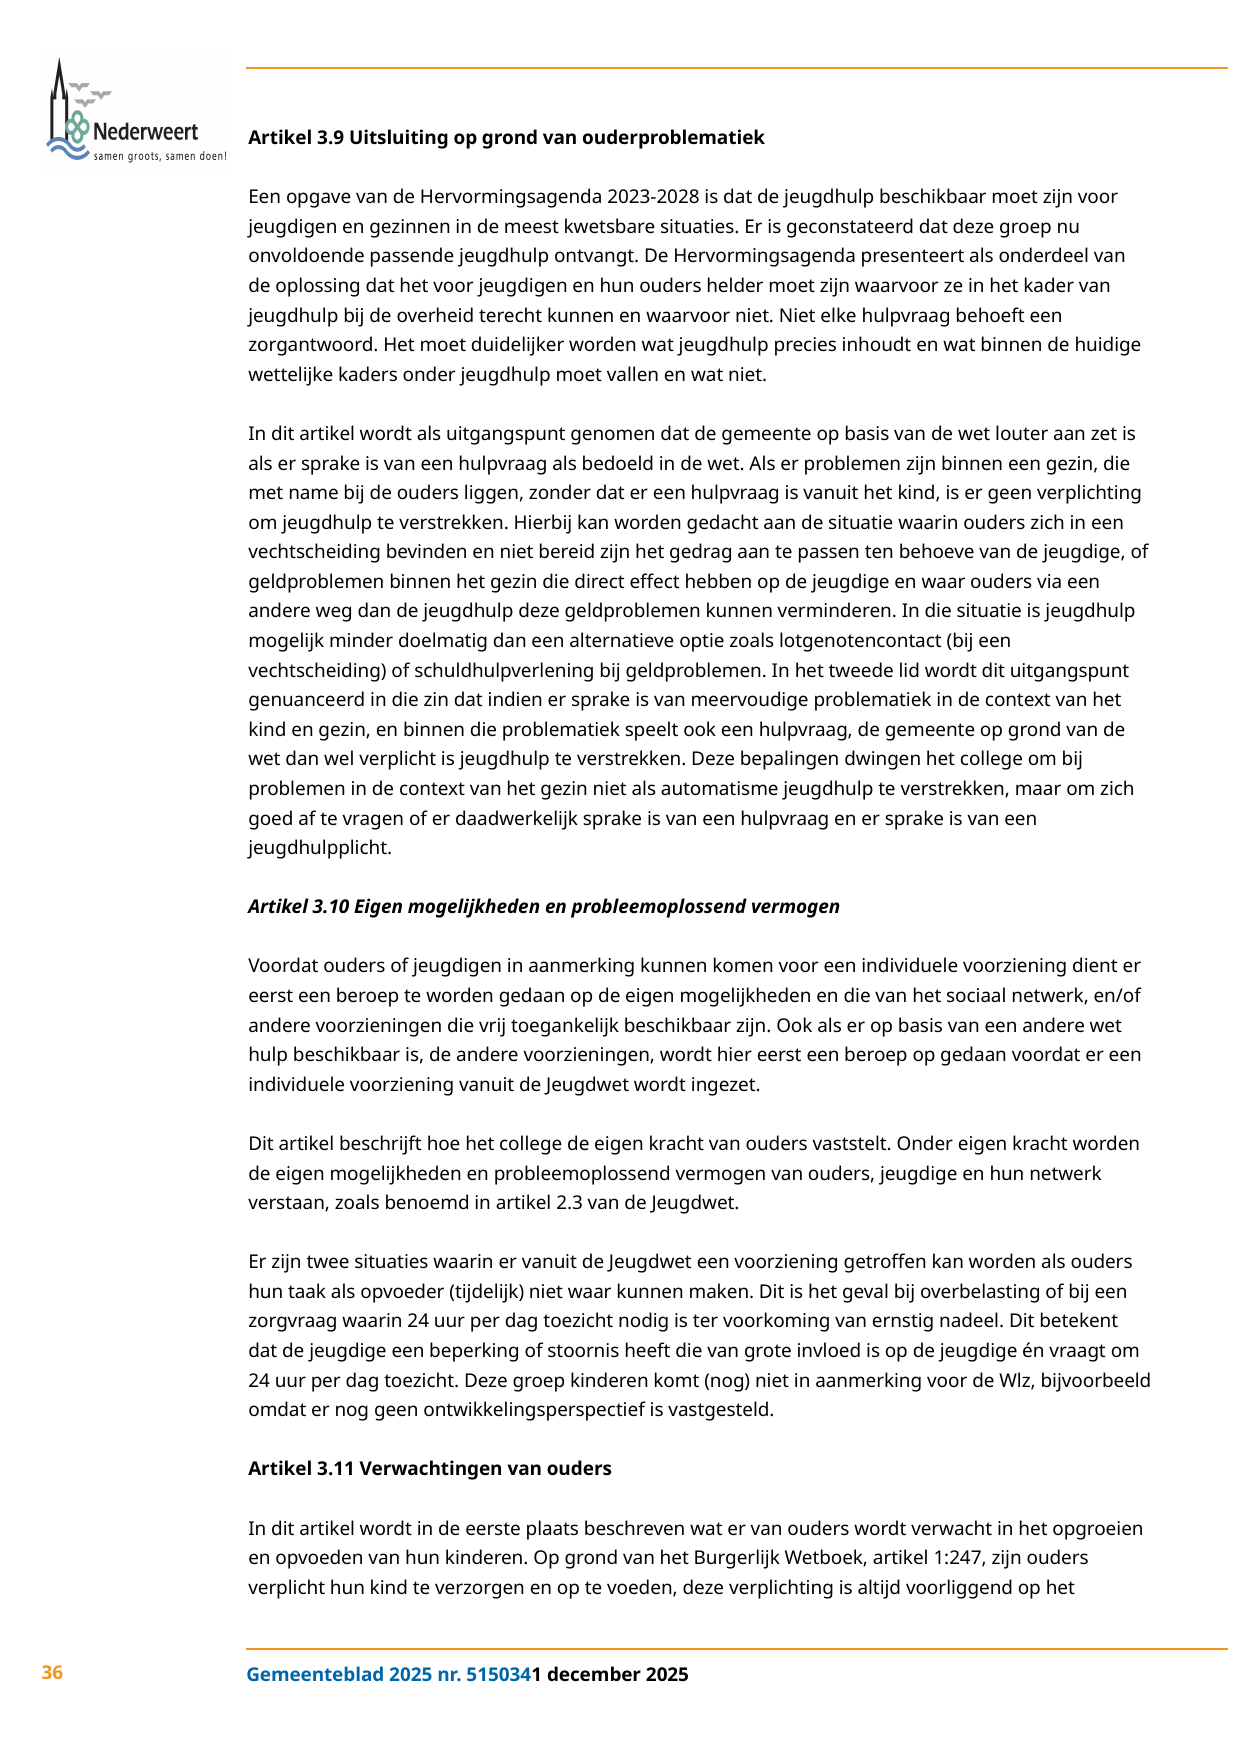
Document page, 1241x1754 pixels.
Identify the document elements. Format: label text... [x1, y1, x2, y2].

text Artikel 3.10 Eigen mogelijkheden en probleemoplossend vermogen [248, 893, 1152, 919]
text Artikel 3.9 Uitsluiting op grond van ouderproblematiek [248, 124, 1152, 150]
text Voordat ouders of jeugdigen in aanmerking kunnen komen voor een individuele voorziening dient er eerst een beroep te worden gedaan op de eigen mogelijkheden en die van het sociaal netwerk, en/of andere voorzieningen die vrij toegankelijk beschikbaar zijn. Ook als er op basis van een andere wet hulp beschikbaar is, de andere voorzieningen, wordt hier eerst een beroep op gedaan voordat er een individuele voorziening vanuit de Jeugdwet wordt ingezet. [248, 953, 1152, 1097]
text In dit artikel wordt in de eerste plaats beschreven wat er van ouders wordt verwacht in het opgroeien en opvoeden van hun kinderen. Op grond van het Burgerlijk Wetboek, artikel 1:247, zijn ouders verplicht hun kind te verzorgen en op te voeden, deze verplichting is altijd voorliggend op het [248, 1515, 1152, 1600]
text Dit artikel beschrijft hoe het college de eigen kracht van ouders vaststelt. Onder eigen kracht worden de eigen mogelijkheden en probleemoplossend vermogen van ouders, jeugdige en hun netwerk verstaan, zoals benoemd in artikel 2.3 van de Jeugdwet. [248, 1130, 1152, 1215]
picture [41, 47, 231, 172]
text In dit artikel wordt als uitgangspunt genomen dat de gemeente op basis van de wet louter aan zet is als er sprake is van een hulpvraag als bedoeld in de wet. Als er problemen zijn binnen een gezin, die met name bij de ouders liggen, zonder dat er een hulpvraag is vanuit het kind, is er geen verplichting om jeugdhulp te verstrekken. Hierbij kan worden gedacht aan de situatie waarin ouders zich in een vechtscheiding bevinden en niet bereid zijn het gedrag aan te passen ten behoeve van de jeugdige, of geldproblemen binnen het gezin die direct effect hebben op de jeugdige en waar ouders via een andere weg dan de jeugdhulp deze geldproblemen kunnen verminderen. In die situatie is jeugdhulp mogelijk minder doelmatig dan een alternatieve optie zoals lotgenotencontact (bij een vechtscheiding) of schuldhulpverlening bij geldproblemen. In het tweede lid wordt dit uitgangspunt genuanceerd in die zin dat indien er sprake is van meervoudige problematiek in de context van het kind en gezin, en binnen die problematiek speelt ook een hulpvraag, de gemeente op grond van de wet dan wel verplicht is jeugdhulp te verstrekken. Deze bepalingen dwingen het college om bij problemen in de context van het gezin niet als automatisme jeugdhulp te verstrekken, maar om zich goed af te vragen of er daadwerkelijk sprake is van een hulpvraag en er sprake is van een jeugdhulpplicht. [248, 420, 1152, 860]
text Een opgave van de Hervormingsagenda 2023-2028 is dat de jeugdhulp beschikbaar moet zijn voor jeugdigen en gezinnen in de meest kwetsbare situaties. Er is geconstateerd dat deze groep nu onvoldoende passende jeugdhulp ontvangt. De Hervormingsagenda presenteert als onderdeel van de oplossing dat het voor jeugdigen en hun ouders helder moet zijn waarvoor ze in het kader van jeugdhulp bij de overheid terecht kunnen en waarvoor niet. Niet elke hulpvraag behoeft een zorgantwoord. Het moet duidelijker worden wat jeugdhulp precies inhoudt en wat binnen de huidige wettelijke kaders onder jeugdhulp moet vallen en wat niet. [248, 183, 1152, 387]
text Er zijn twee situaties waarin er vanuit de Jeugdwet een voorziening getroffen kan worden als ouders hun taak als opvoeder (tijdelijk) niet waar kunnen maken. Dit is het geval bij overbelasting of bij een zorgvraag waarin 24 uur per dag toezicht nodig is ter voorkoming van ernstig nadeel. Dit betekent dat de jeugdige een beperking of stoornis heeft die van grote invloed is op de jeugdige én vraagt om 24 uur per dag toezicht. Deze groep kinderen komt (nog) niet in aanmerking voor de Wlz, bijvoorbeeld omdat er nog geen ontwikkelingsperspectief is vastgesteld. [248, 1248, 1152, 1422]
text Artikel 3.11 Verwachtingen van ouders [248, 1456, 1152, 1481]
